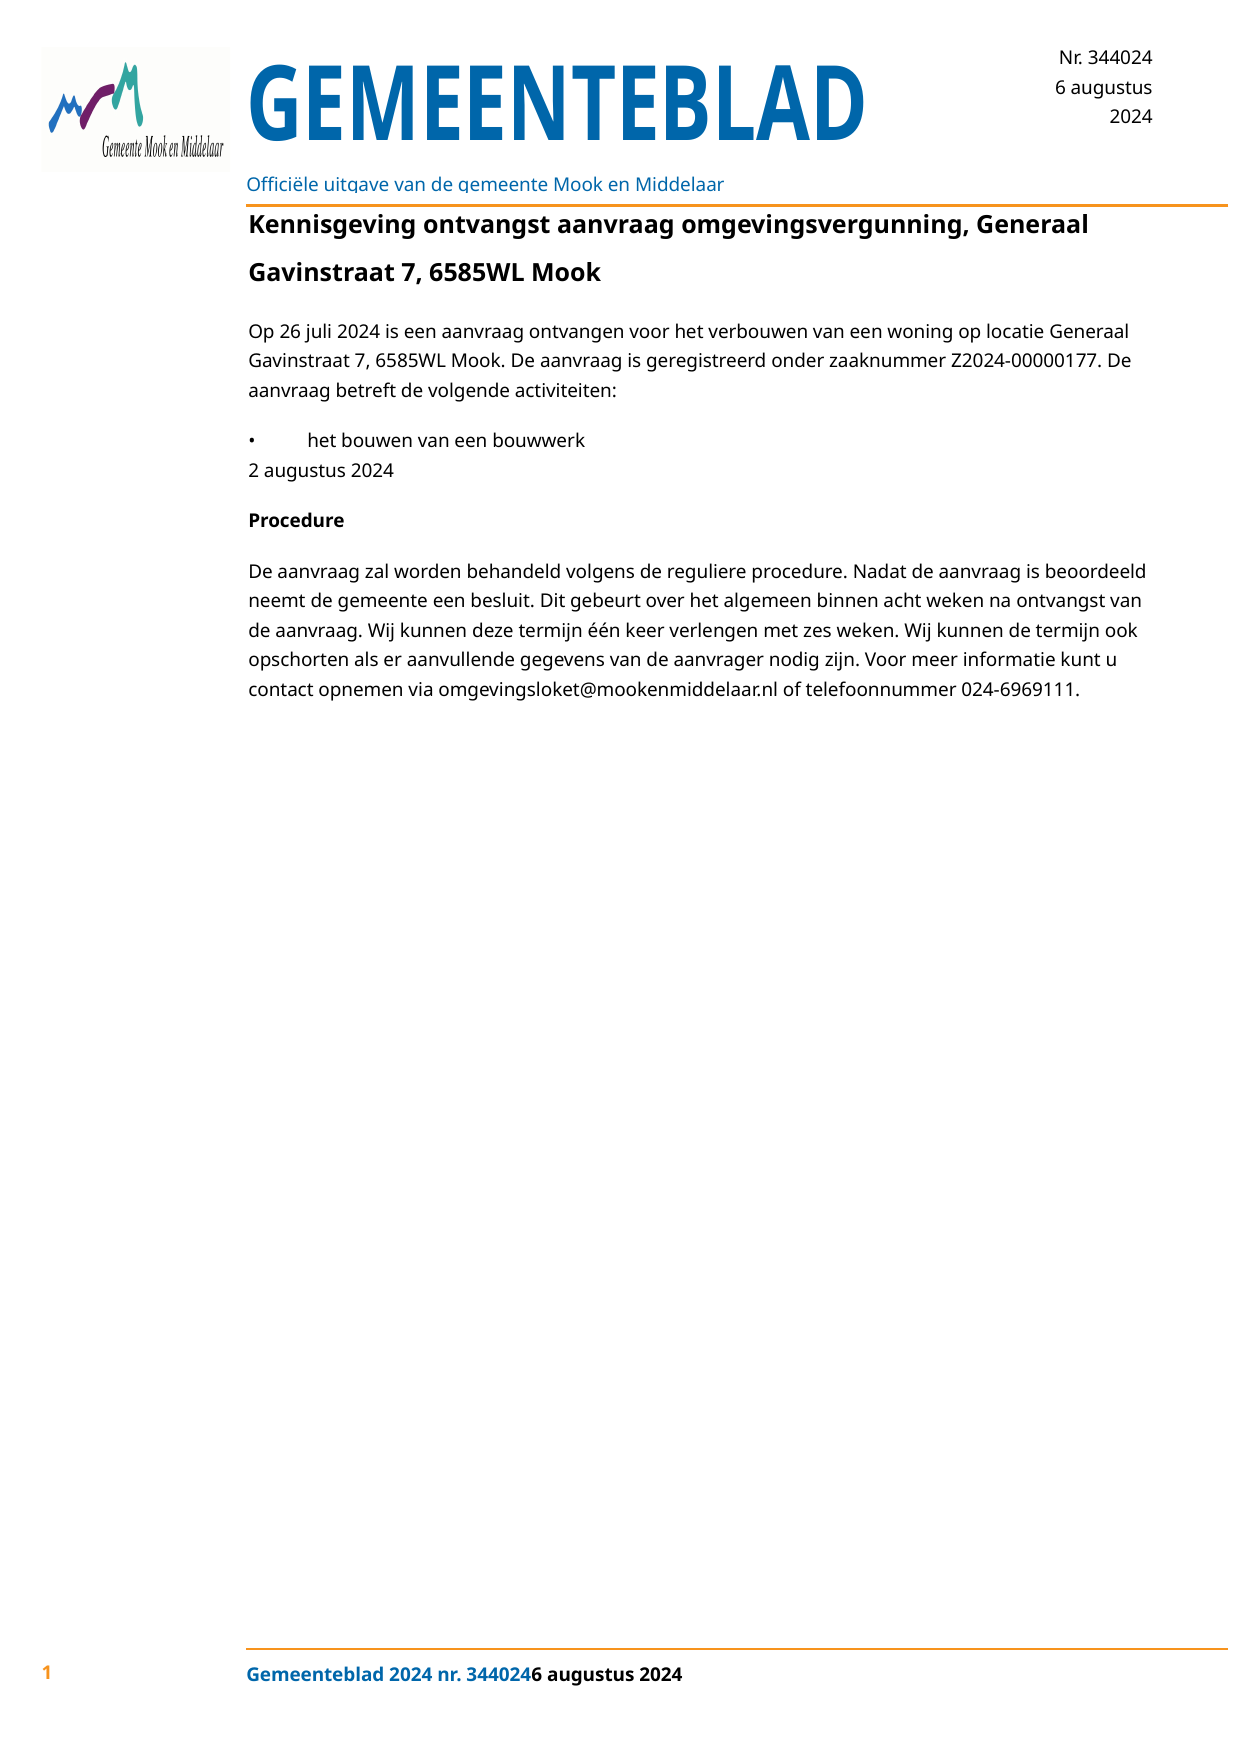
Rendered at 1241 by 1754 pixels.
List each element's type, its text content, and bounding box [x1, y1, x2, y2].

text Procedure [248, 507, 1152, 533]
text Kennisgeving ontvangst aanvraag omgevingsvergunning, Generaal Gavinstraat 7, 6585WL Mook [248, 207, 1152, 288]
text Op 26 juli 2024 is een aanvraag ontvangen voor het verbouwen van een woning op locatie Generaal Gavinstraat 7, 6585WL Mook. De aanvraag is geregistreerd onder zaaknummer Z2024-00000177. De aanvraag betreft de volgende activiteiten: [248, 318, 1152, 403]
text 2 augustus 2024 [248, 457, 1152, 483]
text De aanvraag zal worden behandeld volgens de reguliere procedure. Nadat de aanvraag is beoordeeld neemt de gemeente een besluit. Dit gebeurt over het algemeen binnen acht weken na ontvangst van de aanvraag. Wij kunnen deze termijn één keer verlengen met zes weken. Wij kunnen de termijn ook opschorten als er aanvullende gegevens van de aanvrager nodig zijn. Voor meer informatie kunt u contact opnemen via omgevingsloket@mookenmiddelaar.nl of telefoonnummer 024-6969111. [248, 558, 1152, 702]
list het bouwen van een bouwwerk [248, 427, 1152, 453]
picture [41, 47, 231, 172]
